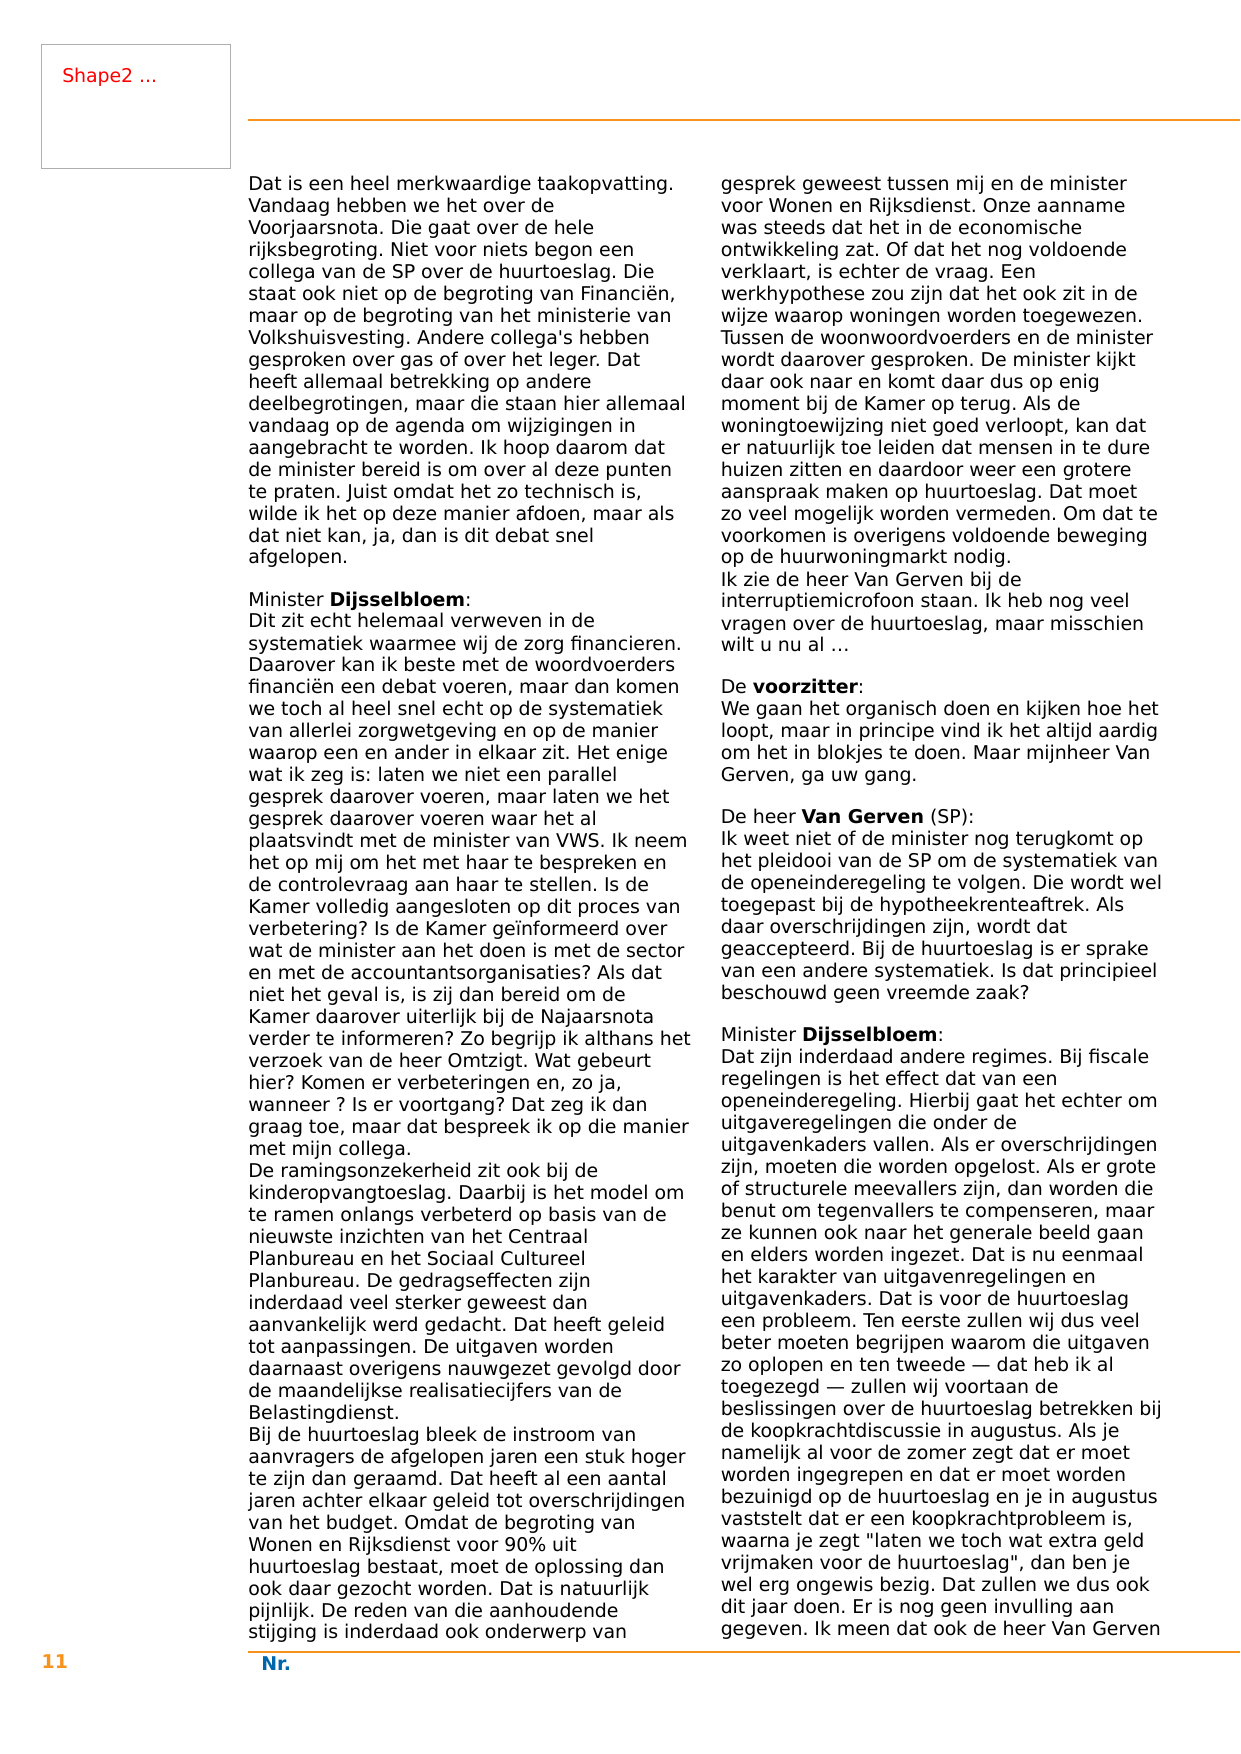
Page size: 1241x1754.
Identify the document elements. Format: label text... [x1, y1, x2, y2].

text Ik zie de heer Van Gerven bij de interruptiemicrofoon staan. Ik heb nog veel vragen over de huurtoeslag, maar misschien wilt u nu al … [721, 568, 1163, 656]
text De heer Van Gerven (SP): [721, 806, 1163, 828]
text We gaan het organisch doen en kijken hoe het loopt, maar in principe vind ik het altijd aardig om het in blokjes te doen. Maar mijnheer Van Gerven, ga uw gang. [721, 698, 1163, 786]
text Bij de huurtoeslag bleek de instroom van aanvragers de afgelopen jaren een stuk hoger te zijn dan geraamd. Dat heeft al een aantal jaren achter elkaar geleid tot overschrijdingen van het budget. Omdat de begroting van Wonen en Rijksdienst voor 90% uit huurtoeslag bestaat, moet de oplossing dan ook daar gezocht worden. Dat is natuurlijk pijnlijk. De reden van die aanhoudende stijging is inderdaad ook onderwerp van [248, 1424, 691, 1643]
text Dat is een heel merkwaardige taakopvatting. Vandaag hebben we het over de Voorjaarsnota. Die gaat over de hele rijksbegroting. Niet voor niets begon een collega van de SP over de huurtoeslag. Die staat ook niet op de begroting van Financiën, maar op de begroting van het ministerie van Volkshuisvesting. Andere collega's hebben gesproken over gas of over het leger. Dat heeft allemaal betrekking op andere deelbegrotingen, maar die staan hier allemaal vandaag op de agenda om wijzigingen in aangebracht te worden. Ik hoop daarom dat de minister bereid is om over al deze punten te praten. Juist omdat het zo technisch is, wilde ik het op deze manier afdoen, maar als dat niet kan, ja, dan is dit debat snel afgelopen. [248, 173, 691, 568]
text gesprek geweest tussen mij en de minister voor Wonen en Rijksdienst. Onze aanname was steeds dat het in de economische ontwikkeling zat. Of dat het nog voldoende verklaart, is echter de vraag. Een werkhypothese zou zijn dat het ook zit in de wijze waarop woningen worden toegewezen. Tussen de woonwoordvoerders en de minister wordt daarover gesproken. De minister kijkt daar ook naar en komt daar dus op enig moment bij de Kamer op terug. Als de woningtoewijzing niet goed verloopt, kan dat er natuurlijk toe leiden dat mensen in te dure huizen zitten en daardoor weer een grotere aanspraak maken op huurtoeslag. Dat moet zo veel mogelijk worden vermeden. Om dat te voorkomen is overigens voldoende beweging op de huurwoningmarkt nodig. [721, 173, 1163, 568]
text Minister Dijsselbloem: [248, 588, 691, 610]
text De voorzitter: [721, 676, 1163, 698]
text Dit zit echt helemaal verweven in de systematiek waarmee wij de zorg financieren. Daarover kan ik beste met de woordvoerders financiën een debat voeren, maar dan komen we toch al heel snel echt op de systematiek van allerlei zorgwetgeving en op de manier waarop een en ander in elkaar zit. Het enige wat ik zeg is: laten we niet een parallel gesprek daarover voeren, maar laten we het gesprek daarover voeren waar het al plaatsvindt met de minister van VWS. Ik neem het op mij om het met haar te bespreken en de controlevraag aan haar te stellen. Is de Kamer volledig aangesloten op dit proces van verbetering? Is de Kamer geïnformeerd over wat de minister aan het doen is met de sector en met de accountantsorganisaties? Als dat niet het geval is, is zij dan bereid om de Kamer daarover uiterlijk bij de Najaarsnota verder te informeren? Zo begrijp ik althans het verzoek van de heer Omtzigt. Wat gebeurt hier? Komen er verbeteringen en, zo ja, wanneer ? Is er voortgang? Dat zeg ik dan graag toe, maar dat bespreek ik op die manier met mijn collega. [248, 610, 691, 1160]
text Minister Dijsselbloem: [721, 1024, 1163, 1046]
text Ik weet niet of de minister nog terugkomt op het pleidooi van de SP om de systematiek van de openeinderegeling te volgen. Die wordt wel toegepast bij de hypotheekrenteaftrek. Als daar overschrijdingen zijn, wordt dat geaccepteerd. Bij de huurtoeslag is er sprake van een andere systematiek. Is dat principieel beschouwd geen vreemde zaak? [721, 828, 1163, 1004]
text Dat zijn inderdaad andere regimes. Bij fiscale regelingen is het effect dat van een openeinderegeling. Hierbij gaat het echter om uitgaveregelingen die onder de uitgavenkaders vallen. Als er overschrijdingen zijn, moeten die worden opgelost. Als er grote of structurele meevallers zijn, dan worden die benut om tegenvallers te compenseren, maar ze kunnen ook naar het generale beeld gaan en elders worden ingezet. Dat is nu eenmaal het karakter van uitgavenregelingen en uitgavenkaders. Dat is voor de huurtoeslag een probleem. Ten eerste zullen wij dus veel beter moeten begrijpen waarom die uitgaven zo oplopen en ten tweede — dat heb ik al toegezegd — zullen wij voortaan de beslissingen over de huurtoeslag betrekken bij de koopkrachtdiscussie in augustus. Als je namelijk al voor de zomer zegt dat er moet worden ingegrepen en dat er moet worden bezuinigd op de huurtoeslag en je in augustus vaststelt dat er een koopkrachtprobleem is, waarna je zegt "laten we toch wat extra geld vrijmaken voor de huurtoeslag", dan ben je wel erg ongewis bezig. Dat zullen we dus ook dit jaar doen. Er is nog geen invulling aan gegeven. Ik meen dat ook de heer Van Gerven [721, 1046, 1163, 1639]
text De ramingsonzekerheid zit ook bij de kinderopvangtoeslag. Daarbij is het model om te ramen onlangs verbeterd op basis van de nieuwste inzichten van het Centraal Planbureau en het Sociaal Cultureel Planbureau. De gedragseffecten zijn inderdaad veel sterker geweest dan aanvankelijk werd gedacht. Dat heeft geleid tot aanpassingen. De uitgaven worden daarnaast overigens nauwgezet gevolgd door de maandelijkse realisatiecijfers van de Belastingdienst. [248, 1160, 691, 1424]
